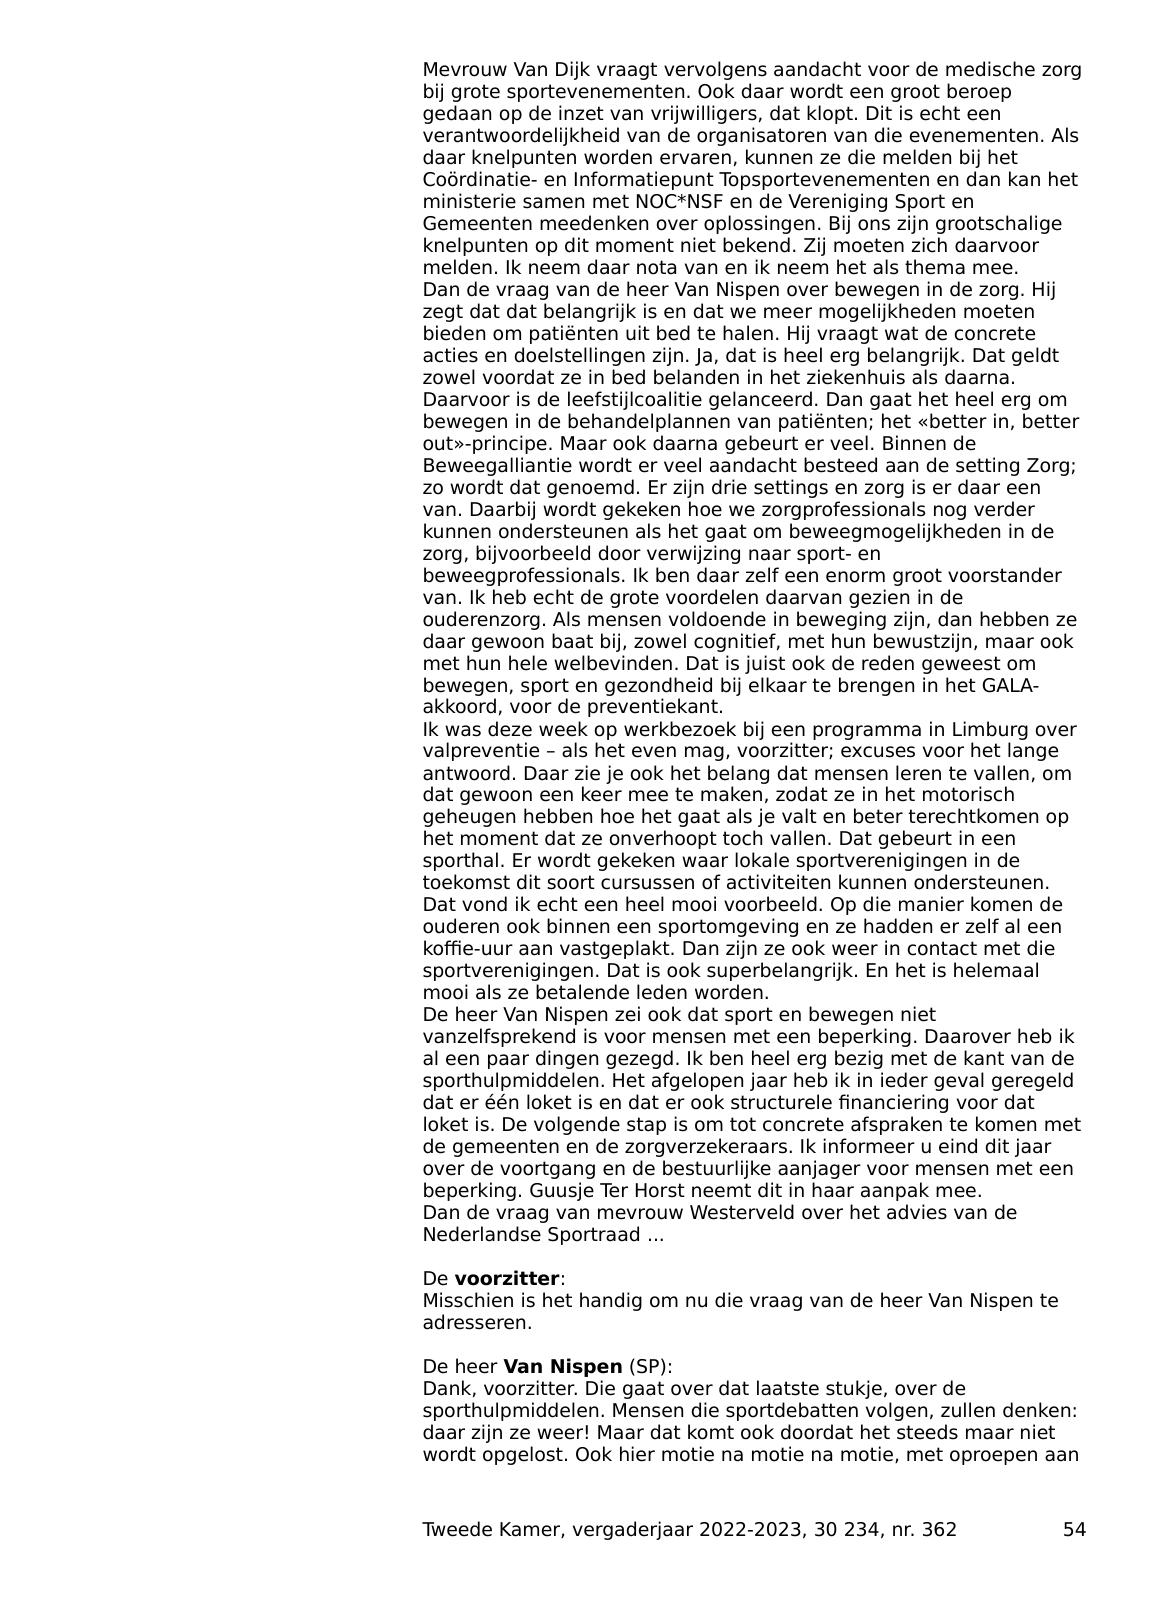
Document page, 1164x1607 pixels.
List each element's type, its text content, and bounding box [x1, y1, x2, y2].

text De heer Van Nispen (SP): [422, 1356, 1087, 1378]
text Misschien is het handig om nu die vraag van de heer Van Nispen te adresseren. [422, 1290, 1087, 1334]
text De heer Van Nispen zei ook dat sport en bewegen niet vanzelfsprekend is voor mensen met een beperking. Daarover heb ik al een paar dingen gezegd. Ik ben heel erg bezig met de kant van de sporthulpmiddelen. Het afgelopen jaar heb ik in ieder geval geregeld dat er één loket is en dat er ook structurele financiering voor dat loket is. De volgende stap is om tot concrete afspraken te komen met de gemeenten en de zorgverzekeraars. Ik informeer u eind dit jaar over de voortgang en de bestuurlijke aanjager voor mensen met een beperking. Guusje Ter Horst neemt dit in haar aanpak mee. [422, 1004, 1087, 1202]
text De voorzitter: [422, 1268, 1087, 1290]
text Dank, voorzitter. Die gaat over dat laatste stukje, over de sporthulpmiddelen. Mensen die sportdebatten volgen, zullen denken: daar zijn ze weer! Maar dat komt ook doordat het steeds maar niet wordt opgelost. Ook hier motie na motie na motie, met oproepen aan [422, 1378, 1087, 1466]
text Mevrouw Van Dijk vraagt vervolgens aandacht voor de medische zorg bij grote sportevenementen. Ook daar wordt een groot beroep gedaan op de inzet van vrijwilligers, dat klopt. Dit is echt een verantwoordelijkheid van de organisatoren van die evenementen. Als daar knelpunten worden ervaren, kunnen ze die melden bij het Coördinatie- en Informatiepunt Topsportevenementen en dan kan het ministerie samen met NOC*NSF en de Vereniging Sport en Gemeenten meedenken over oplossingen. Bij ons zijn grootschalige knelpunten op dit moment niet bekend. Zij moeten zich daarvoor melden. Ik neem daar nota van en ik neem het als thema mee. [422, 59, 1087, 279]
text Ik was deze week op werkbezoek bij een programma in Limburg over valpreventie – als het even mag, voorzitter; excuses voor het lange antwoord. Daar zie je ook het belang dat mensen leren te vallen, om dat gewoon een keer mee te maken, zodat ze in het motorisch geheugen hebben hoe het gaat als je valt en beter terechtkomen op het moment dat ze onverhoopt toch vallen. Dat gebeurt in een sporthal. Er wordt gekeken waar lokale sportverenigingen in de toekomst dit soort cursussen of activiteiten kunnen ondersteunen. Dat vond ik echt een heel mooi voorbeeld. Op die manier komen de ouderen ook binnen een sportomgeving en ze hadden er zelf al een koffie-uur aan vastgeplakt. Dan zijn ze ook weer in contact met die sportverenigingen. Dat is ook superbelangrijk. En het is helemaal mooi als ze betalende leden worden. [422, 718, 1087, 1004]
text Dan de vraag van mevrouw Westerveld over het advies van de Nederlandse Sportraad ... [422, 1202, 1087, 1246]
text Dan de vraag van de heer Van Nispen over bewegen in de zorg. Hij zegt dat dat belangrijk is en dat we meer mogelijkheden moeten bieden om patiënten uit bed te halen. Hij vraagt wat de concrete acties en doelstellingen zijn. Ja, dat is heel erg belangrijk. Dat geldt zowel voordat ze in bed belanden in het ziekenhuis als daarna. Daarvoor is de leefstijlcoalitie gelanceerd. Dan gaat het heel erg om bewegen in de behandelplannen van patiënten; het «better in, better out»-principe. Maar ook daarna gebeurt er veel. Binnen de Beweegalliantie wordt er veel aandacht besteed aan de setting Zorg; zo wordt dat genoemd. Er zijn drie settings en zorg is er daar een van. Daarbij wordt gekeken hoe we zorgprofessionals nog verder kunnen ondersteunen als het gaat om beweegmogelijkheden in de zorg, bijvoorbeeld door verwijzing naar sport- en beweegprofessionals. Ik ben daar zelf een enorm groot voorstander van. Ik heb echt de grote voordelen daarvan gezien in de ouderenzorg. Als mensen voldoende in beweging zijn, dan hebben ze daar gewoon baat bij, zowel cognitief, met hun bewustzijn, maar ook met hun hele welbevinden. Dat is juist ook de reden geweest om bewegen, sport en gezondheid bij elkaar te brengen in het GALA-akkoord, voor de preventiekant. [422, 279, 1087, 718]
